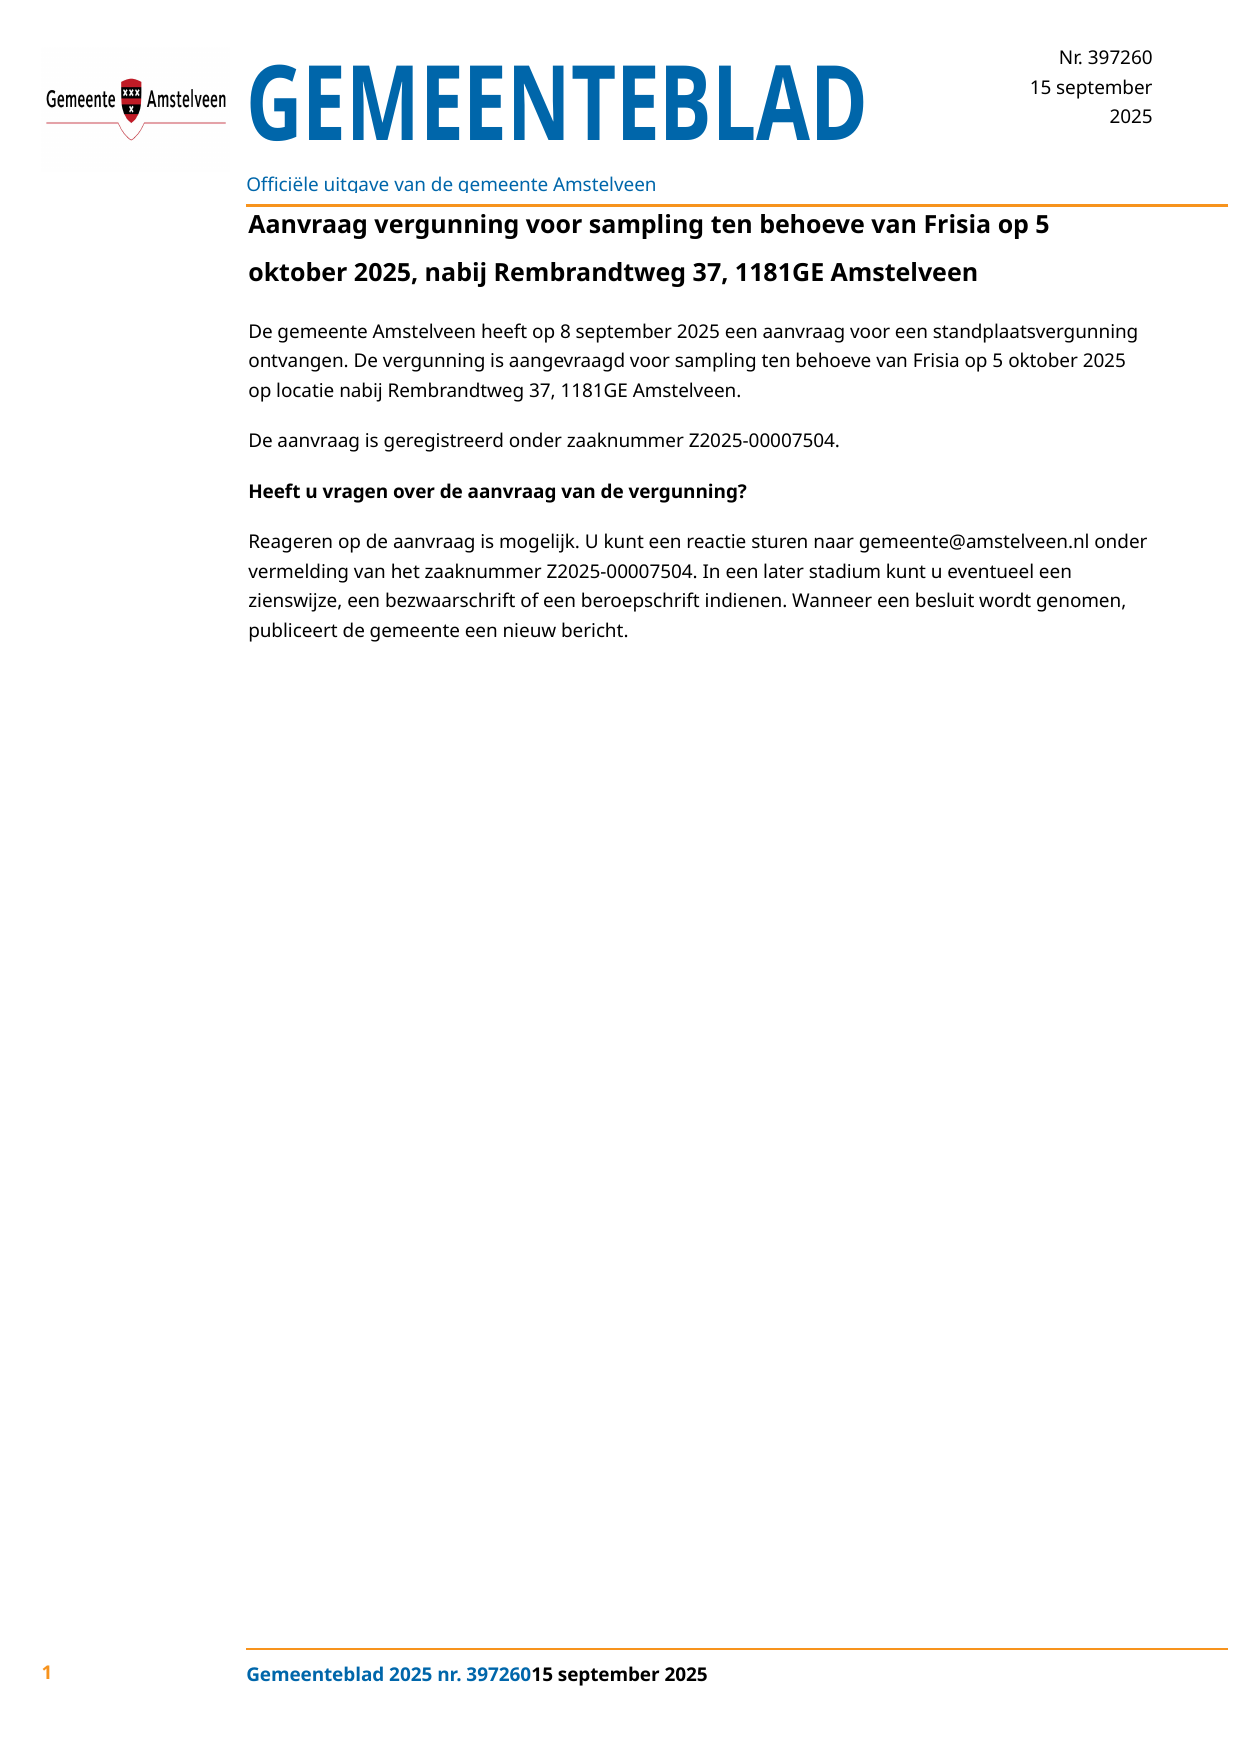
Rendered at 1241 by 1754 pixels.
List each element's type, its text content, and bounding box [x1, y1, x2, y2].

text Aanvraag vergunning voor sampling ten behoeve van Frisia op 5 oktober 2025, nabij Rembrandtweg 37, 1181GE Amstelveen [248, 207, 1152, 288]
text De gemeente Amstelveen heeft op 8 september 2025 een aanvraag voor een standplaatsvergunning ontvangen. De vergunning is aangevraagd voor sampling ten behoeve van Frisia op 5 oktober 2025 op locatie nabij Rembrandtweg 37, 1181GE Amstelveen. [248, 318, 1152, 403]
text De aanvraag is geregistreerd onder zaaknummer Z2025-00007504. [248, 427, 1152, 453]
text Reageren op de aanvraag is mogelijk. U kunt een reactie sturen naar gemeente@amstelveen.nl onder vermelding van het zaaknummer Z2025-00007504. In een later stadium kunt u eventueel een zienswijze, een bezwaarschrift of een beroepschrift indienen. Wanneer een besluit wordt genomen, publiceert de gemeente een nieuw bericht. [248, 528, 1152, 643]
picture [41, 47, 231, 172]
text Heeft u vragen over de aanvraag van de vergunning? [248, 478, 1152, 504]
